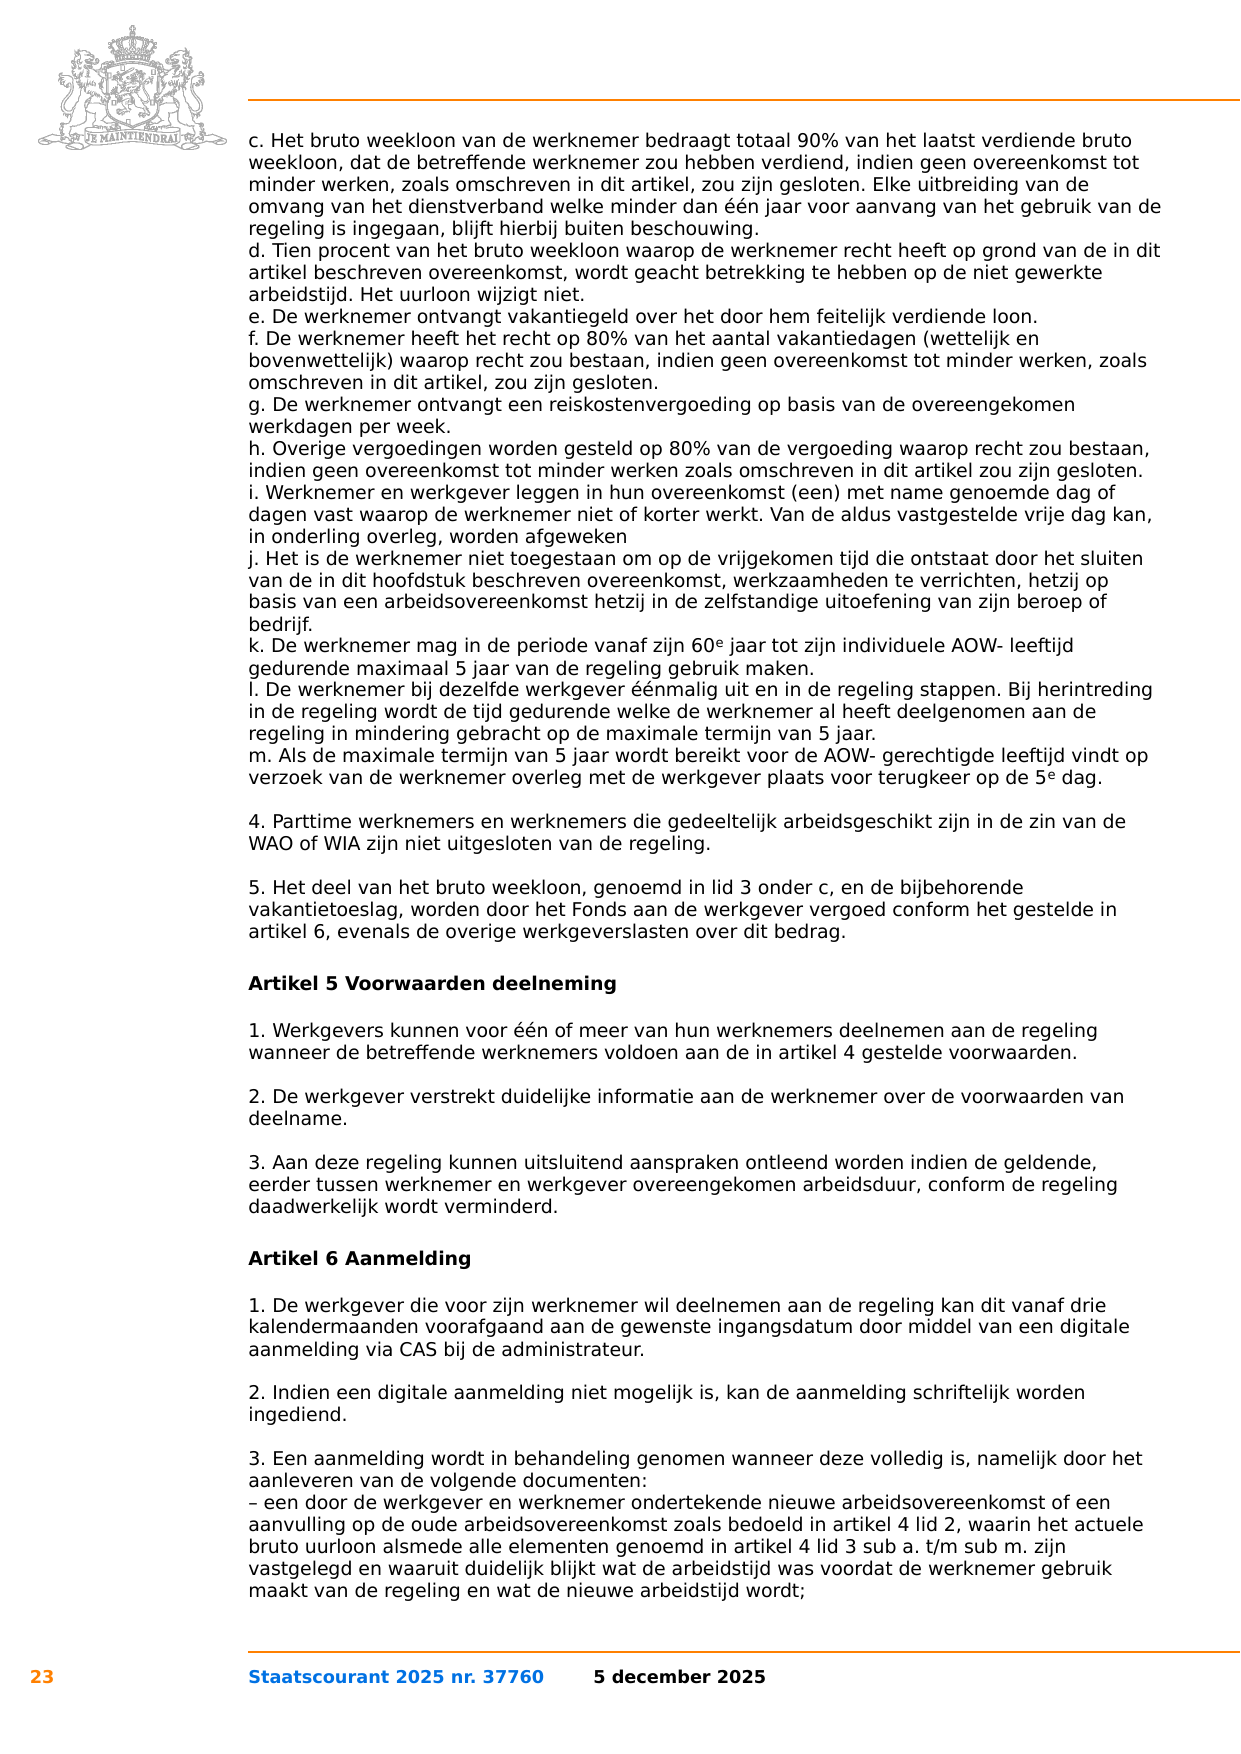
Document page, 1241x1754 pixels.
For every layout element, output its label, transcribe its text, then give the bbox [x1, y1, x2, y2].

text f. De werknemer heeft het recht op 80% van het aantal vakantiedagen (wettelijk en bovenwettelijk) waarop recht zou bestaan, indien geen overeenkomst tot minder werken, zoals omschreven in dit artikel, zou zijn gesloten. [248, 328, 1163, 394]
text m. Als de maximale termijn van 5 jaar wordt bereikt voor de AOW- gerechtigde leeftijd vindt op verzoek van de werknemer overleg met de werkgever plaats voor terugkeer op de 5e dag. [248, 745, 1163, 789]
text 4. Parttime werknemers en werknemers die gedeeltelijk arbeidsgeschikt zijn in de zin van de WAO of WIA zijn niet uitgesloten van de regeling. [248, 811, 1163, 855]
text 1. Werkgevers kunnen voor één of meer van hun werknemers deelnemen aan de regeling wanneer de betreffende werknemers voldoen aan de in artikel 4 gestelde voorwaarden. [248, 1020, 1163, 1064]
text i. Werknemer en werkgever leggen in hun overeenkomst (een) met name genoemde dag of dagen vast waarop de werknemer niet of korter werkt. Van de aldus vastgestelde vrije dag kan, in onderling overleg, worden afgeweken [248, 482, 1163, 547]
text c. Het bruto weekloon van de werknemer bedraagt totaal 90% van het laatst verdiende bruto weekloon, dat de betreffende werknemer zou hebben verdiend, indien geen overeenkomst tot minder werken, zoals omschreven in dit artikel, zou zijn gesloten. Elke uitbreiding van de omvang van het dienstverband welke minder dan één jaar voor aanvang van het gebruik van de regeling is ingegaan, blijft hierbij buiten beschouwing. [248, 130, 1163, 240]
text 3. Een aanmelding wordt in behandeling genomen wanneer deze volledig is, namelijk door het aanleveren van de volgende documenten: [248, 1448, 1163, 1492]
text – een door de werkgever en werknemer ondertekende nieuwe arbeidsovereenkomst of een aanvulling op de oude arbeidsovereenkomst zoals bedoeld in artikel 4 lid 2, waarin het actuele bruto uurloon alsmede alle elementen genoemd in artikel 4 lid 3 sub a. t/m sub m. zijn vastgelegd en waaruit duidelijk blijkt wat de arbeidstijd was voordat de werknemer gebruik maakt van de regeling en wat de nieuwe arbeidstijd wordt; [248, 1492, 1163, 1602]
text k. De werknemer mag in de periode vanaf zijn 60e jaar tot zijn individuele AOW- leeftijd gedurende maximaal 5 jaar van de regeling gebruik maken. [248, 635, 1163, 679]
subtitle Artikel 5 Voorwaarden deelneming [248, 973, 1163, 995]
picture [38, 25, 227, 150]
text 2. Indien een digitale aanmelding niet mogelijk is, kan de aanmelding schriftelijk worden ingediend. [248, 1382, 1163, 1426]
subtitle Artikel 6 Aanmelding [248, 1247, 1163, 1269]
text h. Overige vergoedingen worden gesteld op 80% van de vergoeding waarop recht zou bestaan, indien geen overeenkomst tot minder werken zoals omschreven in dit artikel zou zijn gesloten. [248, 438, 1163, 482]
text 3. Aan deze regeling kunnen uitsluitend aanspraken ontleend worden indien de geldende, eerder tussen werknemer en werkgever overeengekomen arbeidsduur, conform de regeling daadwerkelijk wordt verminderd. [248, 1152, 1163, 1217]
text d. Tien procent van het bruto weekloon waarop de werknemer recht heeft op grond van de in dit artikel beschreven overeenkomst, wordt geacht betrekking te hebben op de niet gewerkte arbeidstijd. Het uurloon wijzigt niet. [248, 240, 1163, 306]
text l. De werknemer bij dezelfde werkgever éénmalig uit en in de regeling stappen. Bij herintreding in de regeling wordt de tijd gedurende welke de werknemer al heeft deelgenomen aan de regeling in mindering gebracht op de maximale termijn van 5 jaar. [248, 679, 1163, 745]
text 5. Het deel van het bruto weekloon, genoemd in lid 3 onder c, en de bijbehorende vakantietoeslag, worden door het Fonds aan de werkgever vergoed conform het gestelde in artikel 6, evenals de overige werkgeverslasten over dit bedrag. [248, 877, 1163, 943]
text j. Het is de werknemer niet toegestaan om op de vrijgekomen tijd die ontstaat door het sluiten van de in dit hoofdstuk beschreven overeenkomst, werkzaamheden te verrichten, hetzij op basis van een arbeidsovereenkomst hetzij in de zelfstandige uitoefening van zijn beroep of bedrijf. [248, 547, 1163, 635]
text 1. De werkgever die voor zijn werknemer wil deelnemen aan de regeling kan dit vanaf drie kalendermaanden voorafgaand aan de gewenste ingangsdatum door middel van een digitale aanmelding via CAS bij de administrateur. [248, 1294, 1163, 1360]
text g. De werknemer ontvangt een reiskostenvergoeding op basis van de overeengekomen werkdagen per week. [248, 394, 1163, 438]
text 2. De werkgever verstrekt duidelijke informatie aan de werknemer over de voorwaarden van deelname. [248, 1086, 1163, 1130]
text e. De werknemer ontvangt vakantiegeld over het door hem feitelijk verdiende loon. [248, 306, 1163, 328]
